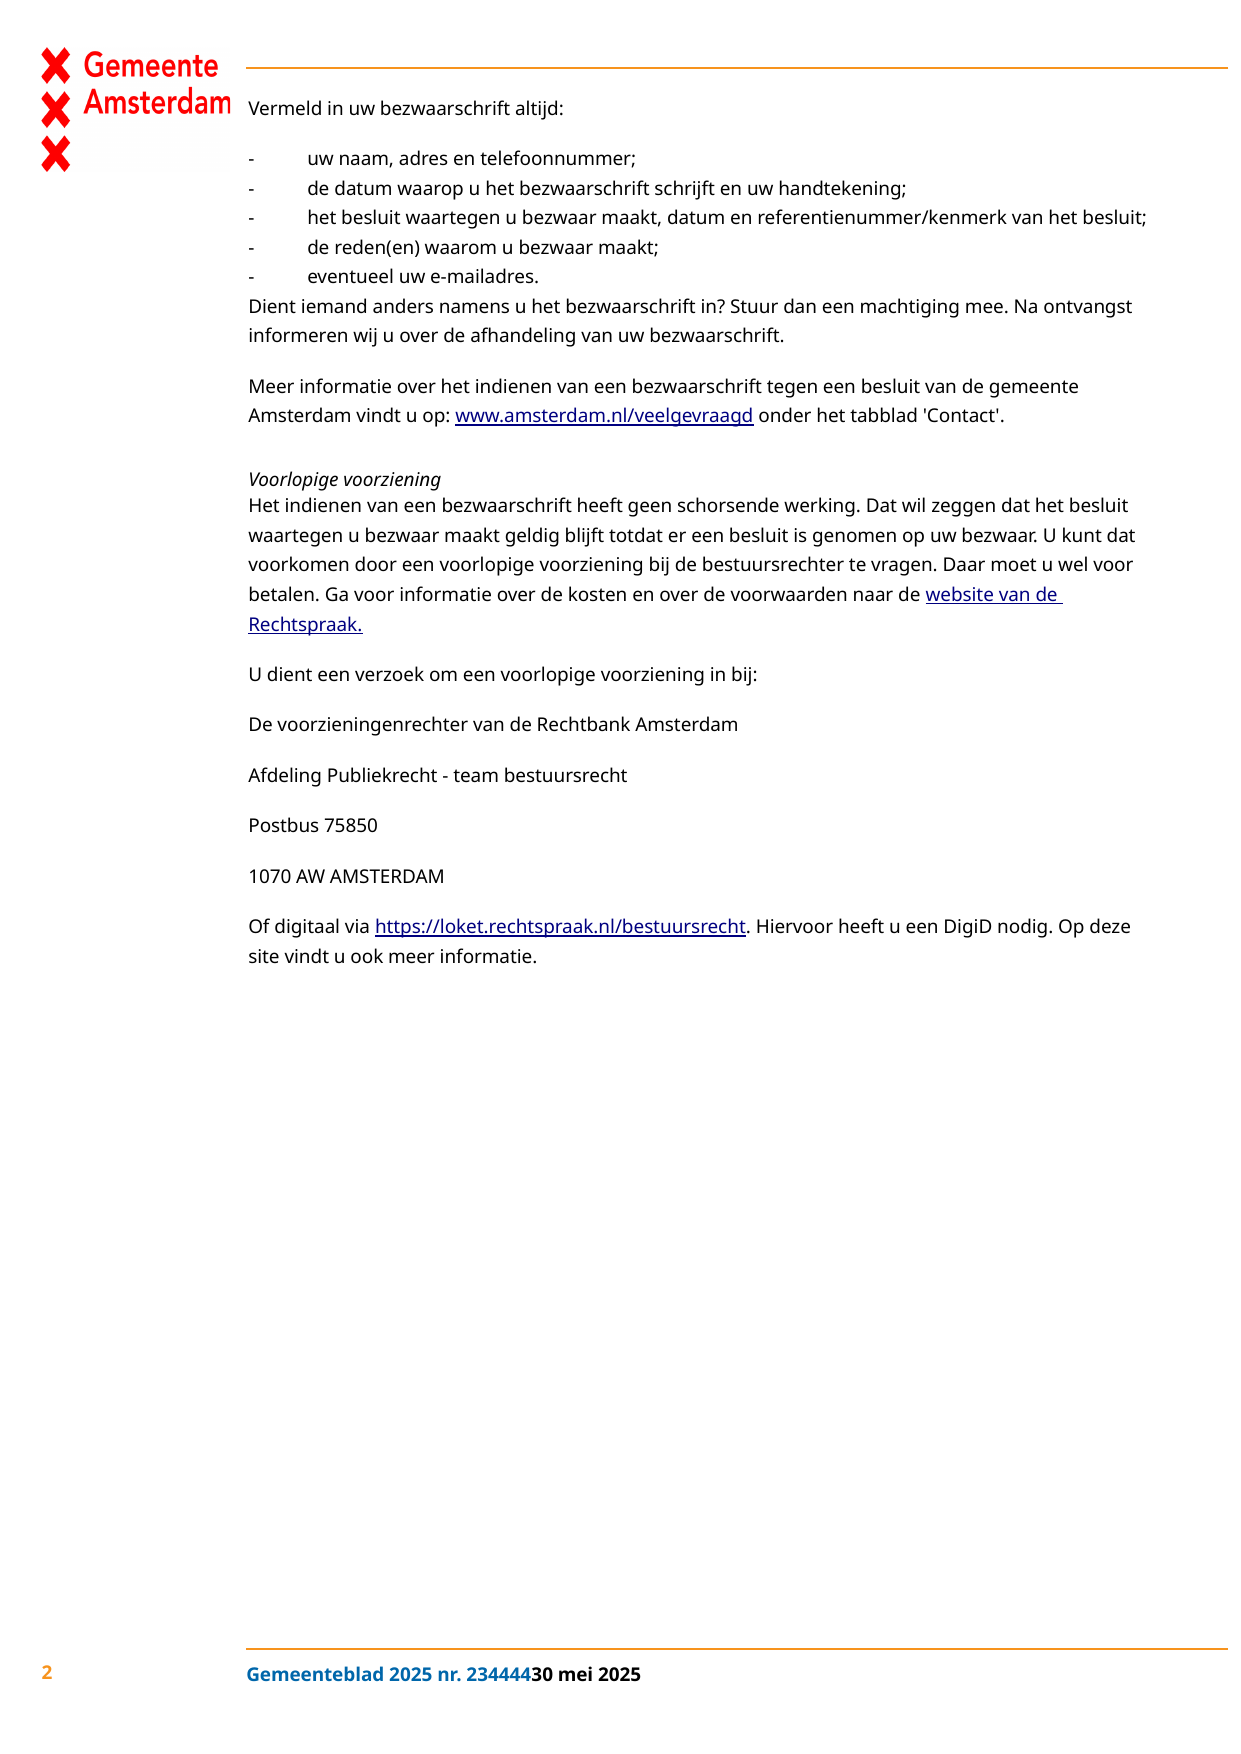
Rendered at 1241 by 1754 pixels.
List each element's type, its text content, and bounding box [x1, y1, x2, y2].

text Of digitaal via https://loket.rechtspraak.nl/bestuursrecht. Hiervoor heeft u een DigiD nodig. Op deze site vindt u ook meer informatie. [248, 913, 1152, 968]
text Dient iemand anders namens u het bezwaarschrift in? Stuur dan een machtiging mee. Na ontvangst informeren wij u over de afhandeling van uw bezwaarschrift. [248, 293, 1152, 348]
text Afdeling Publiekrecht - team bestuursrecht [248, 762, 1152, 788]
text Meer informatie over het indienen van een bezwaarschrift tegen een besluit van de gemeente Amsterdam vindt u op: www.amsterdam.nl/veelgevraagd onder het tabblad 'Contact'. [248, 373, 1152, 428]
text Voorlopige voorziening [248, 467, 1152, 492]
text Het indienen van een bezwaarschrift heeft geen schorsende werking. Dat wil zeggen dat het besluit waartegen u bezwaar maakt geldig blijft totdat er een besluit is genomen op uw bezwaar. U kunt dat voorkomen door een voorlopige voorziening bij de bestuursrechter te vragen. Daar moet u wel voor betalen. Ga voor informatie over de kosten en over de voorwaarden naar de website van de Rechtspraak. [248, 492, 1152, 636]
list de reden(en) waarom u bezwaar maakt; [248, 234, 1152, 260]
text De voorzieningenrechter van de Rechtbank Amsterdam [248, 712, 1152, 737]
list eventueel uw e-mailadres. [248, 263, 1152, 289]
text 1070 AW AMSTERDAM [248, 863, 1152, 888]
list uw naam, adres en telefoonnummer; [248, 145, 1152, 171]
list het besluit waartegen u bezwaar maakt, datum en referentienummer/kenmerk van het besluit; [248, 204, 1152, 230]
text U dient een verzoek om een voorlopige voorziening in bij: [248, 661, 1152, 687]
text Postbus 75850 [248, 812, 1152, 838]
picture [41, 47, 231, 172]
text Vermeld in uw bezwaarschrift altijd: [248, 95, 1152, 121]
list de datum waarop u het bezwaarschrift schrijft en uw handtekening; [248, 175, 1152, 201]
